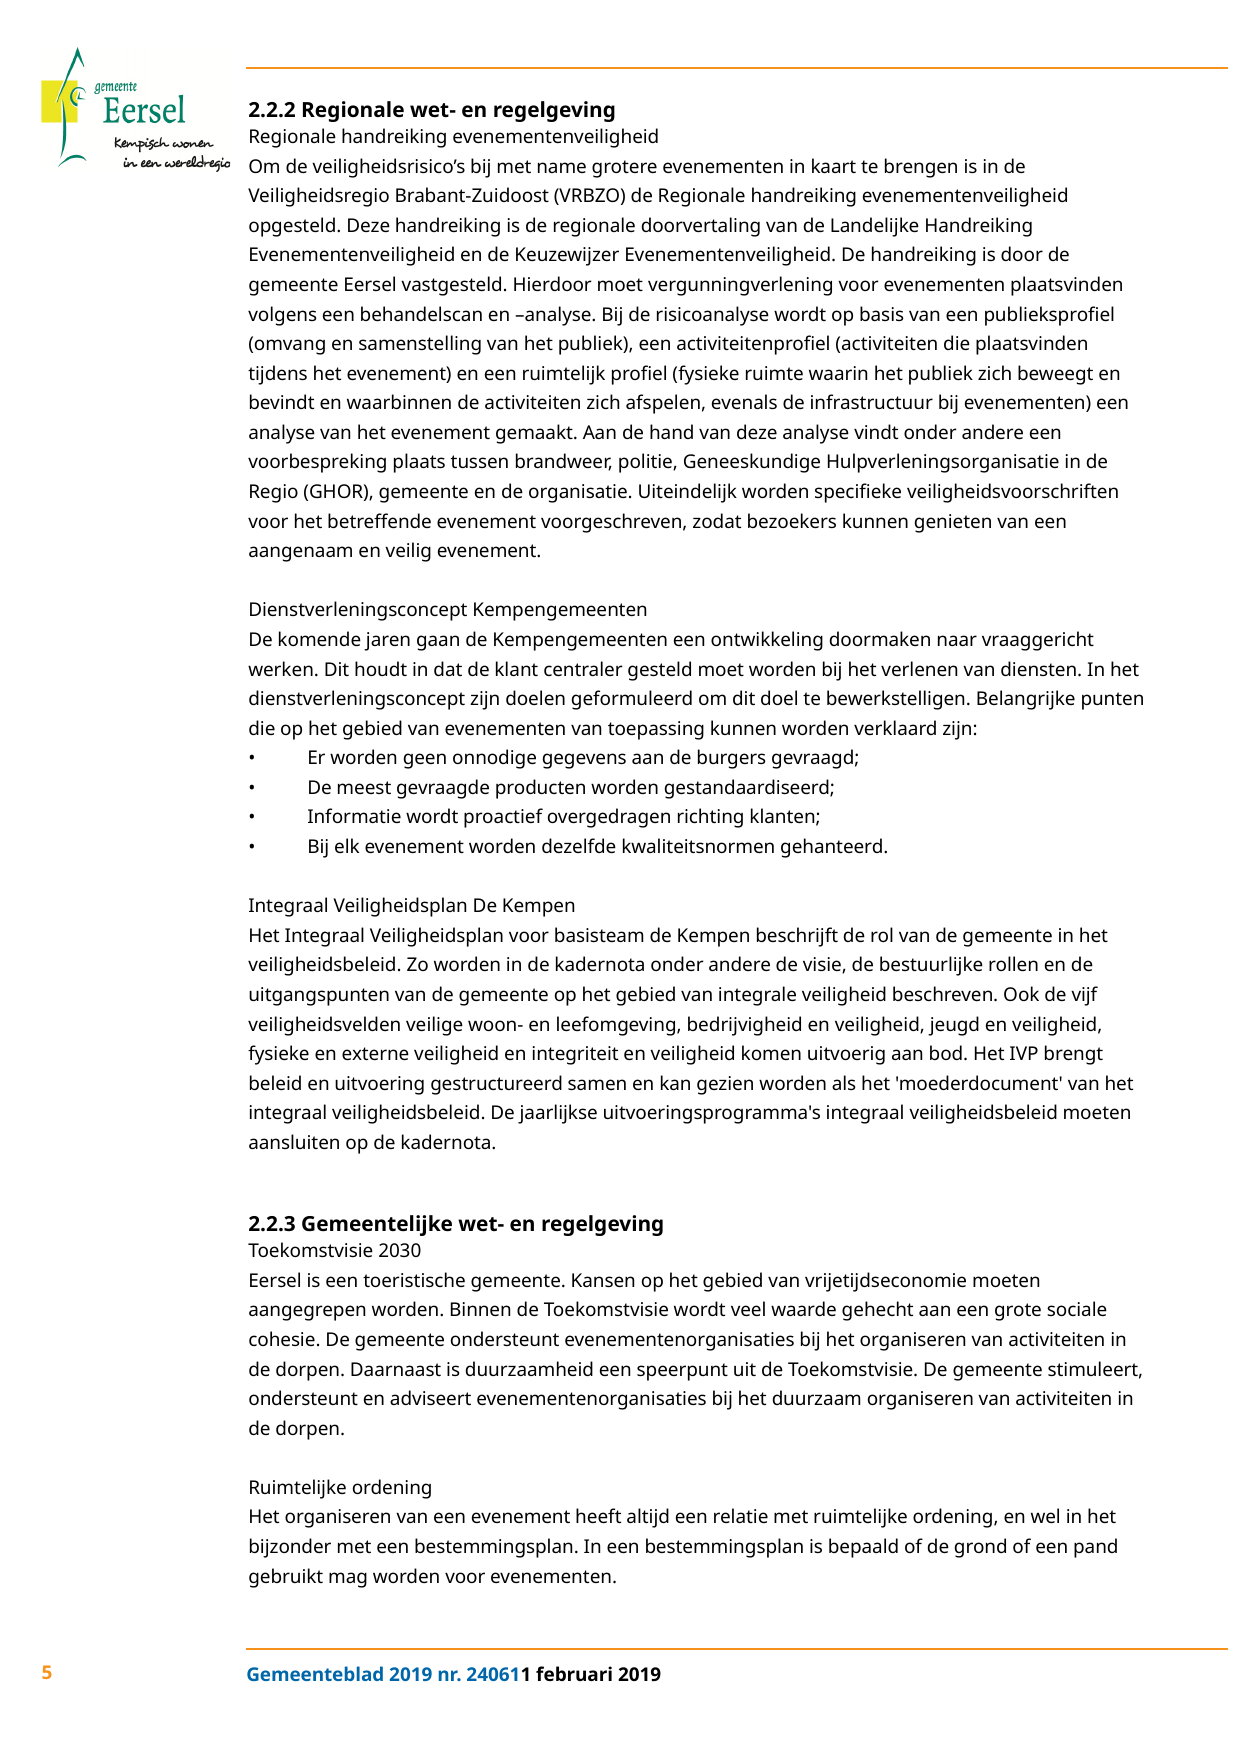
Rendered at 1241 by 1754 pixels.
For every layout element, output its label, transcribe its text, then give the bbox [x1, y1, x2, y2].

text Dienstverleningsconcept Kempengemeenten [248, 597, 1152, 622]
text Integraal Veiligheidsplan De Kempen [248, 892, 1152, 918]
list Er worden geen onnodige gegevens aan de burgers gevraagd; [248, 744, 1152, 770]
picture [41, 47, 231, 172]
text Toekomstvisie 2030 [248, 1237, 1152, 1263]
text Het Integraal Veiligheidsplan voor basisteam de Kempen beschrijft de rol van de gemeente in het veiligheidsbeleid. Zo worden in de kadernota onder andere de visie, de bestuurlijke rollen en de uitgangspunten van de gemeente op het gebied van integrale veiligheid beschreven. Ook de vijf veiligheidsvelden veilige woon- en leefomgeving, bedrijvigheid en veiligheid, jeugd en veiligheid, fysieke en externe veiligheid en integriteit en veiligheid komen uitvoerig aan bod. Het IVP brengt beleid en uitvoering gestructureerd samen en kan gezien worden als het 'moederdocument' van het integraal veiligheidsbeleid. De jaarlijkse uitvoeringsprogramma's integraal veiligheidsbeleid moeten aansluiten op de kadernota. [248, 922, 1152, 1155]
text De komende jaren gaan de Kempengemeenten een ontwikkeling doormaken naar vraaggericht [248, 626, 1152, 652]
text 2.2.2 Regionale wet- en regelgeving [248, 95, 1152, 123]
text Het organiseren van een evenement heeft altijd een relatie met ruimtelijke ordening, en wel in het bijzonder met een bestemmingsplan. In een bestemmingsplan is bepaald of de grond of een pand gebruikt mag worden voor evenementen. [248, 1504, 1152, 1589]
text Ruimtelijke ordening [248, 1474, 1152, 1500]
text 2.2.3 Gemeentelijke wet- en regelgeving [248, 1209, 1152, 1237]
list De meest gevraagde producten worden gestandaardiseerd; [248, 774, 1152, 800]
text werken. Dit houdt in dat de klant centraler gesteld moet worden bij het verlenen van diensten. In het dienstverleningsconcept zijn doelen geformuleerd om dit doel te bewerkstelligen. Belangrijke punten die op het gebied van evenementen van toepassing kunnen worden verklaard zijn: [248, 656, 1152, 741]
text Regionale handreiking evenementenveiligheid [248, 123, 1152, 149]
list Informatie wordt proactief overgedragen richting klanten; [248, 804, 1152, 829]
list Bij elk evenement worden dezelfde kwaliteitsnormen gehanteerd. [248, 833, 1152, 859]
text Om de veiligheidsrisico’s bij met name grotere evenementen in kaart te brengen is in de Veiligheidsregio Brabant-Zuidoost (VRBZO) de Regionale handreiking evenementenveiligheid opgesteld. Deze handreiking is de regionale doorvertaling van de Landelijke Handreiking Evenementenveiligheid en de Keuzewijzer Evenementenveiligheid. De handreiking is door de gemeente Eersel vastgesteld. Hierdoor moet vergunningverlening voor evenementen plaatsvinden volgens een behandelscan en –analyse. Bij de risicoanalyse wordt op basis van een publieksprofiel (omvang en samenstelling van het publiek), een activiteitenprofiel (activiteiten die plaatsvinden tijdens het evenement) en een ruimtelijk profiel (fysieke ruimte waarin het publiek zich beweegt en bevindt en waarbinnen de activiteiten zich afspelen, evenals de infrastructuur bij evenementen) een analyse van het evenement gemaakt. Aan de hand van deze analyse vindt onder andere een voorbespreking plaats tussen brandweer, politie, Geneeskundige Hulpverleningsorganisatie in de Regio (GHOR), gemeente en de organisatie. Uiteindelijk worden specifieke veiligheidsvoorschriften voor het betreffende evenement voorgeschreven, zodat bezoekers kunnen genieten van een aangenaam en veilig evenement. [248, 153, 1152, 563]
text Eersel is een toeristische gemeente. Kansen op het gebied van vrijetijdseconomie moeten aangegrepen worden. Binnen de Toekomstvisie wordt veel waarde gehecht aan een grote sociale cohesie. De gemeente ondersteunt evenementenorganisaties bij het organiseren van activiteiten in de dorpen. Daarnaast is duurzaamheid een speerpunt uit de Toekomstvisie. De gemeente stimuleert, ondersteunt en adviseert evenementenorganisaties bij het duurzaam organiseren van activiteiten in de dorpen. [248, 1267, 1152, 1441]
